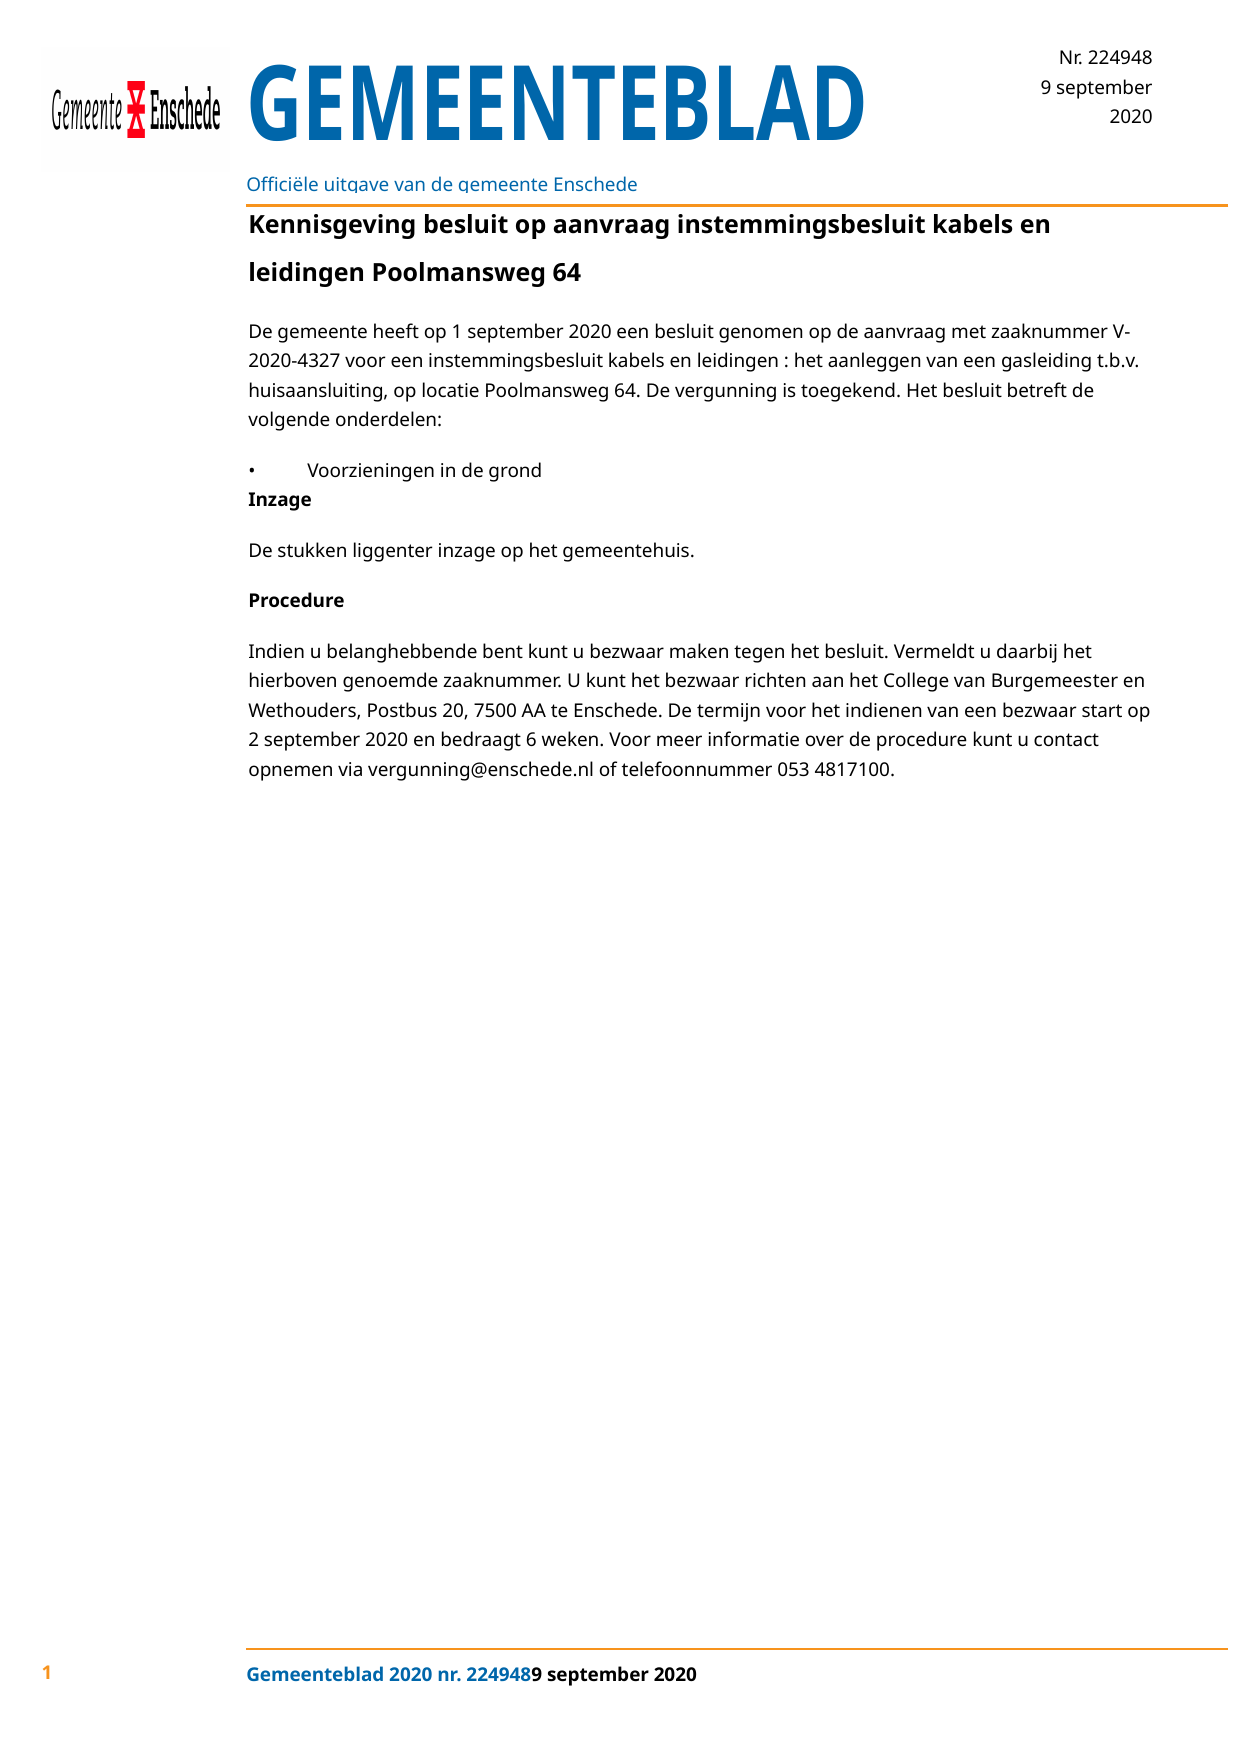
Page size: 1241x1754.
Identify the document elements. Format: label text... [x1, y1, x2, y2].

text Kennisgeving besluit op aanvraag instemmingsbesluit kabels en leidingen Poolmansweg 64 [248, 207, 1152, 288]
text De gemeente heeft op 1 september 2020 een besluit genomen op de aanvraag met zaaknummer V-2020-4327 voor een instemmingsbesluit kabels en leidingen : het aanleggen van een gasleiding t.b.v. huisaansluiting, op locatie Poolmansweg 64. De vergunning is toegekend. Het besluit betreft de volgende onderdelen: [248, 318, 1152, 432]
text Indien u belanghebbende bent kunt u bezwaar maken tegen het besluit. Vermeldt u daarbij het hierboven genoemde zaaknummer. U kunt het bezwaar richten aan het College van Burgemees­ter en Wethouders, Postbus 20, 7500 AA te Enschede. De termijn voor het indienen van een bezwaar start op 2 september 2020 en bedraagt 6 weken. Voor meer informatie over de procedure kunt u contact opnemen via vergunning@enschede.nl of telefoonnummer 053 4817100. [248, 638, 1152, 782]
text De stukken liggenter inzage op het gemeentehuis. [248, 537, 1152, 563]
text Procedure [248, 587, 1152, 613]
picture [41, 47, 231, 172]
list Voorzieningen in de grond [248, 457, 1152, 483]
text Inzage [248, 487, 1152, 512]
